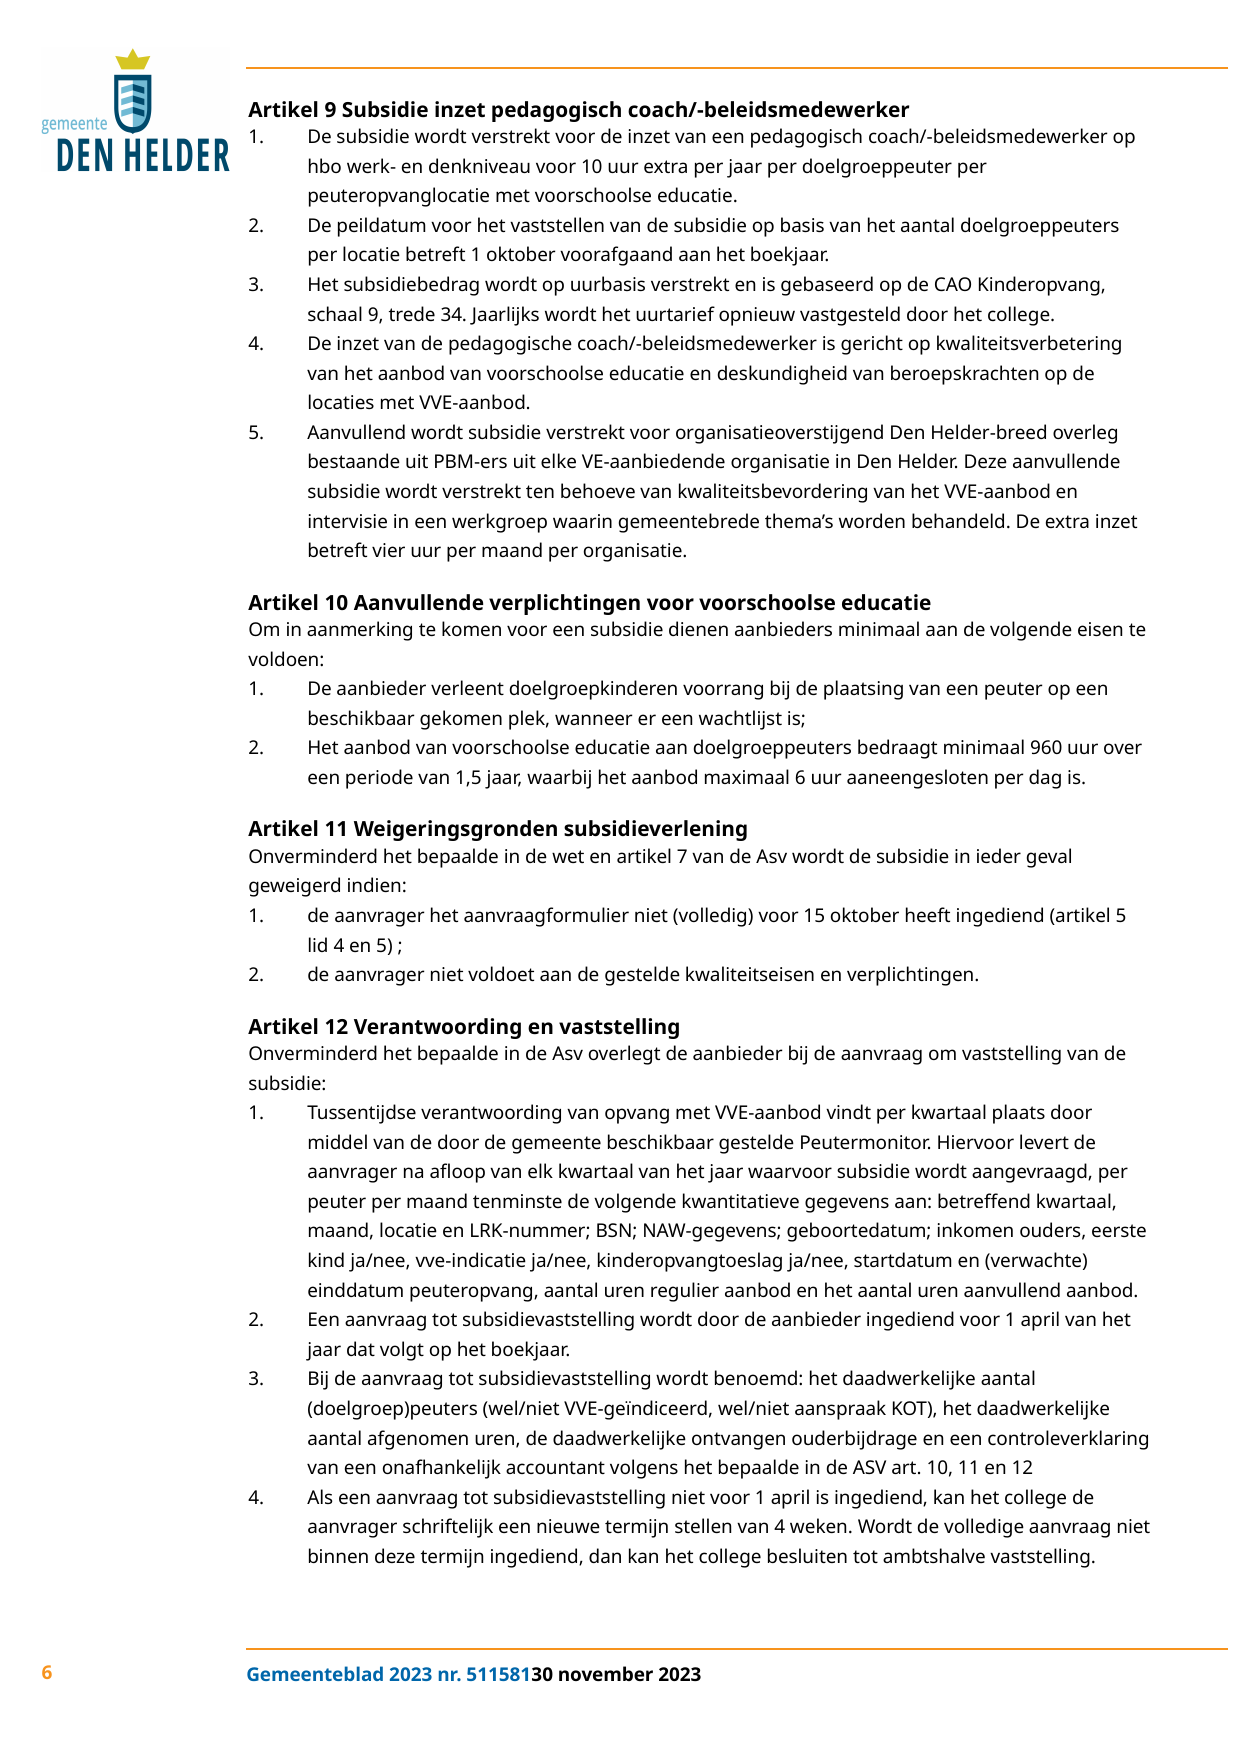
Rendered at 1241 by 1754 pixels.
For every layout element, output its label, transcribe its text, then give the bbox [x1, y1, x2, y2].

picture [63, 144, 68, 165]
text Artikel 12 Verantwoording en vaststelling [248, 1012, 1152, 1040]
list de aanvrager het aanvraagformulier niet (volledig) voor 15 oktober heeft ingediend (artikel 5 lid 4 en 5) ; [248, 902, 1152, 957]
list Bij de aanvraag tot subsidievaststelling wordt benoemd: het daadwerkelijke aantal (doelgroep)peuters (wel/niet VVE-geïndiceerd, wel/niet aanspraak KOT), het daadwerkelijke aantal afgenomen uren, de daadwerkelijke ontvangen ouderbijdrage en een controleverklaring van een onafhankelijk accountant volgens het bepaalde in de ASV art. 10, 11 en 12 [248, 1366, 1152, 1480]
text Artikel 11 Weigeringsgronden subsidieverlening [248, 814, 1152, 843]
list Als een aanvraag tot subsidievaststelling niet voor 1 april is ingediend, kan het college de aanvrager schriftelijk een nieuwe termijn stellen van 4 weken. Wordt de volledige aanvraag niet binnen deze termijn ingediend, dan kan het college besluiten tot ambtshalve vaststelling. [248, 1484, 1152, 1569]
list De aanbieder verleent doelgroepkinderen voorrang bij de plaatsing van een peuter op een beschikbaar gekomen plek, wanneer er een wachtlijst is; [248, 675, 1152, 731]
text Om in aanmerking te komen voor een subsidie dienen aanbieders minimaal aan de volgende eisen te voldoen: [248, 616, 1152, 672]
list Een aanvraag tot subsidievaststelling wordt door de aanbieder ingediend voor 1 april van het jaar dat volgt op het boekjaar. [248, 1306, 1152, 1362]
list Aanvullend wordt subsidie verstrekt voor organisatieoverstijgend Den Helder-breed overleg bestaande uit PBM-ers uit elke VE-aanbiedende organisatie in Den Helder. Deze aanvullende subsidie wordt verstrekt ten behoeve van kwaliteitsbevordering van het VVE-aanbod en intervisie in een werkgroep waarin gemeentebrede thema’s worden behandeld. De extra inzet betreft vier uur per maand per organisatie. [248, 419, 1152, 563]
picture [100, 154, 106, 172]
picture [41, 47, 231, 172]
picture [130, 157, 135, 172]
text Onverminderd het bepaalde in de wet en artikel 7 van de Asv wordt de subsidie in ieder geval geweigerd indien: [248, 843, 1152, 898]
list Het subsidiebedrag wordt op uurbasis verstrekt en is gebaseerd op de CAO Kinderopvang, schaal 9, trede 34. Jaarlijks wordt het uurtarief opnieuw vastgesteld door het college. [248, 271, 1152, 326]
picture [220, 160, 224, 172]
list Het aanbod van voorschoolse educatie aan doelgroeppeuters bedraagt minimaal 960 uur over een periode van 1,5 jaar, waarbij het aanbod maximaal 6 uur aaneengesloten per dag is. [248, 734, 1152, 790]
text Artikel 10 Aanvullende verplichtingen voor voorschoolse educatie [248, 588, 1152, 616]
list De peildatum voor het vaststellen van de subsidie op basis van het aantal doelgroeppeuters per locatie betreft 1 oktober voorafgaand aan het boekjaar. [248, 212, 1152, 267]
list De inzet van de pedagogische coach/-beleidsmedewerker is gericht op kwaliteitsverbetering van het aanbod van voorschoolse educatie en deskundigheid van beroepskrachten op de locaties met VVE-aanbod. [248, 330, 1152, 415]
list de aanvrager niet voldoet aan de gestelde kwaliteitseisen en verplichtingen. [248, 961, 1152, 987]
list Tussentijdse verantwoording van opvang met VVE-aanbod vindt per kwartaal plaats door middel van de door de gemeente beschikbaar gestelde Peutermonitor. Hiervoor levert de aanvrager na afloop van elk kwartaal van het jaar waarvoor subsidie wordt aangevraagd, per peuter per maand tenminste de volgende kwantitatieve gegevens aan: betreffend kwartaal, maand, locatie en LRK-nummer; BSN; NAW-gegevens; geboortedatum; inkomen ouders, eerste kind ja/nee, vve-indicatie ja/nee, kinderopvangtoeslag ja/nee, startdatum en (verwachte) einddatum peuteropvang, aantal uren regulier aanbod en het aantal uren aanvullend aanbod. [248, 1099, 1152, 1303]
picture [182, 144, 187, 165]
list De subsidie wordt verstrekt voor de inzet van een pedagogisch coach/-beleidsmedewerker op hbo werk- en denkniveau voor 10 uur extra per jaar per doelgroeppeuter per peuteropvanglocatie met voorschoolse educatie. [248, 123, 1152, 208]
text Onverminderd het bepaalde in de Asv overlegt de aanbieder bij de aanvraag om vaststelling van de subsidie: [248, 1040, 1152, 1096]
text Artikel 9 Subsidie inzet pedagogisch coach/-beleidsmedewerker [248, 95, 1152, 123]
